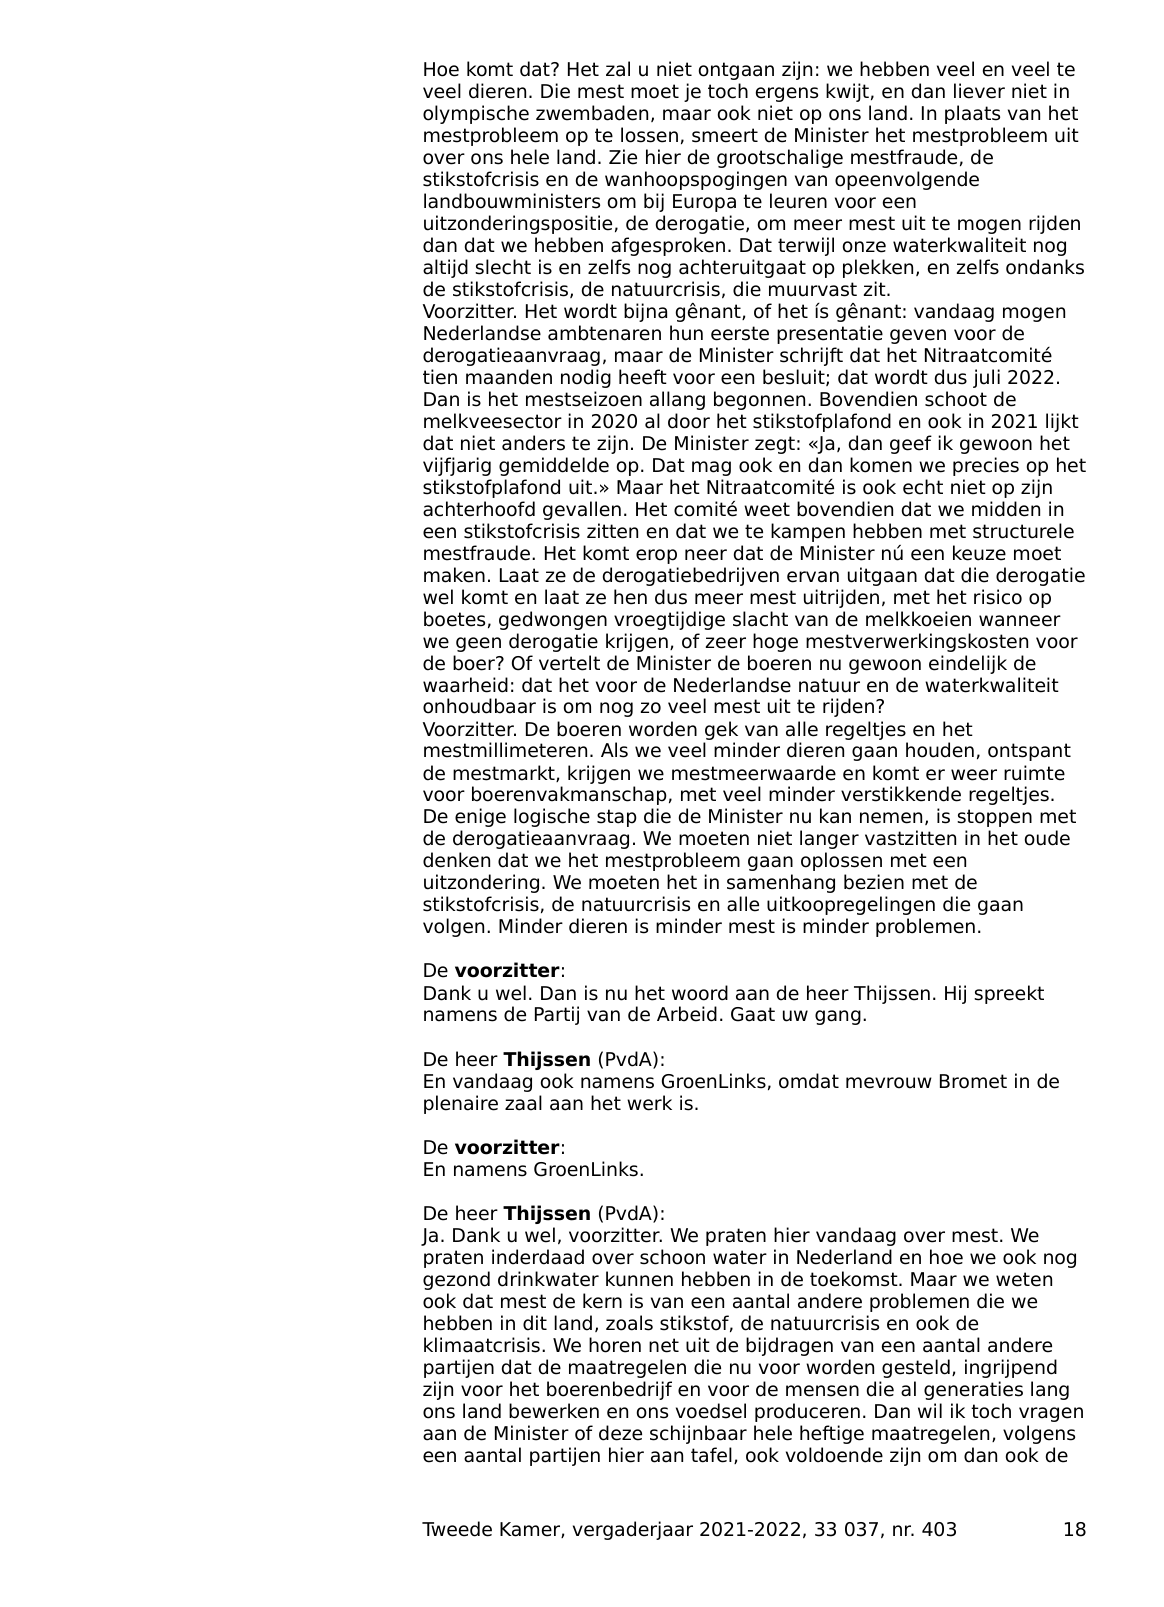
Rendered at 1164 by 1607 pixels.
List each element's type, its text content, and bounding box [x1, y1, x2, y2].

text En vandaag ook namens GroenLinks, omdat mevrouw Bromet in de plenaire zaal aan het werk is. [422, 1071, 1087, 1114]
text Dank u wel. Dan is nu het woord aan de heer Thijssen. Hij spreekt namens de Partij van de Arbeid. Gaat uw gang. [422, 982, 1087, 1026]
text Voorzitter. Het wordt bijna gênant, of het ís gênant: vandaag mogen Nederlandse ambtenaren hun eerste presentatie geven voor de derogatieaanvraag, maar de Minister schrijft dat het Nitraatcomité tien maanden nodig heeft voor een besluit; dat wordt dus juli 2022. Dan is het mestseizoen allang begonnen. Bovendien schoot de melkveesector in 2020 al door het stikstofplafond en ook in 2021 lijkt dat niet anders te zijn. De Minister zegt: «Ja, dan geef ik gewoon het vijfjarig gemiddelde op. Dat mag ook en dan komen we precies op het stikstofplafond uit.» Maar het Nitraatcomité is ook echt niet op zijn achterhoofd gevallen. Het comité weet bovendien dat we midden in een stikstofcrisis zitten en dat we te kampen hebben met structurele mestfraude. Het komt erop neer dat de Minister nú een keuze moet maken. Laat ze de derogatiebedrijven ervan uitgaan dat die derogatie wel komt en laat ze hen dus meer mest uitrijden, met het risico op boetes, gedwongen vroegtijdige slacht van de melkkoeien wanneer we geen derogatie krijgen, of zeer hoge mestverwerkingskosten voor de boer? Of vertelt de Minister de boeren nu gewoon eindelijk de waarheid: dat het voor de Nederlandse natuur en de waterkwaliteit onhoudbaar is om nog zo veel mest uit te rijden? [422, 301, 1087, 718]
text De heer Thijssen (PvdA): [422, 1203, 1087, 1225]
text Ja. Dank u wel, voorzitter. We praten hier vandaag over mest. We praten inderdaad over schoon water in Nederland en hoe we ook nog gezond drinkwater kunnen hebben in de toekomst. Maar we weten ook dat mest de kern is van een aantal andere problemen die we hebben in dit land, zoals stikstof, de natuurcrisis en ook de klimaatcrisis. We horen net uit de bijdragen van een aantal andere partijen dat de maatregelen die nu voor worden gesteld, ingrijpend zijn voor het boerenbedrijf en voor de mensen die al generaties lang ons land bewerken en ons voedsel produceren. Dan wil ik toch vragen aan de Minister of deze schijnbaar hele heftige maatregelen, volgens een aantal partijen hier aan tafel, ook voldoende zijn om dan ook de [422, 1225, 1087, 1467]
text Voorzitter. De boeren worden gek van alle regeltjes en het mestmillimeteren. Als we veel minder dieren gaan houden, ontspant de mestmarkt, krijgen we mestmeerwaarde en komt er weer ruimte voor boerenvakmanschap, met veel minder verstikkende regeltjes. De enige logische stap die de Minister nu kan nemen, is stoppen met de derogatieaanvraag. We moeten niet langer vastzitten in het oude denken dat we het mestprobleem gaan oplossen met een uitzondering. We moeten het in samenhang bezien met de stikstofcrisis, de natuurcrisis en alle uitkoopregelingen die gaan volgen. Minder dieren is minder mest is minder problemen. [422, 718, 1087, 938]
text De voorzitter: [422, 960, 1087, 982]
text De heer Thijssen (PvdA): [422, 1048, 1087, 1071]
text De voorzitter: [422, 1137, 1087, 1159]
text Hoe komt dat? Het zal u niet ontgaan zijn: we hebben veel en veel te veel dieren. Die mest moet je toch ergens kwijt, en dan liever niet in olympische zwembaden, maar ook niet op ons land. In plaats van het mestprobleem op te lossen, smeert de Minister het mestprobleem uit over ons hele land. Zie hier de grootschalige mestfraude, de stikstofcrisis en de wanhoopspogingen van opeenvolgende landbouwministers om bij Europa te leuren voor een uitzonderingspositie, de derogatie, om meer mest uit te mogen rijden dan dat we hebben afgesproken. Dat terwijl onze waterkwaliteit nog altijd slecht is en zelfs nog achteruitgaat op plekken, en zelfs ondanks de stikstofcrisis, de natuurcrisis, die muurvast zit. [422, 59, 1087, 301]
text En namens GroenLinks. [422, 1159, 1087, 1181]
